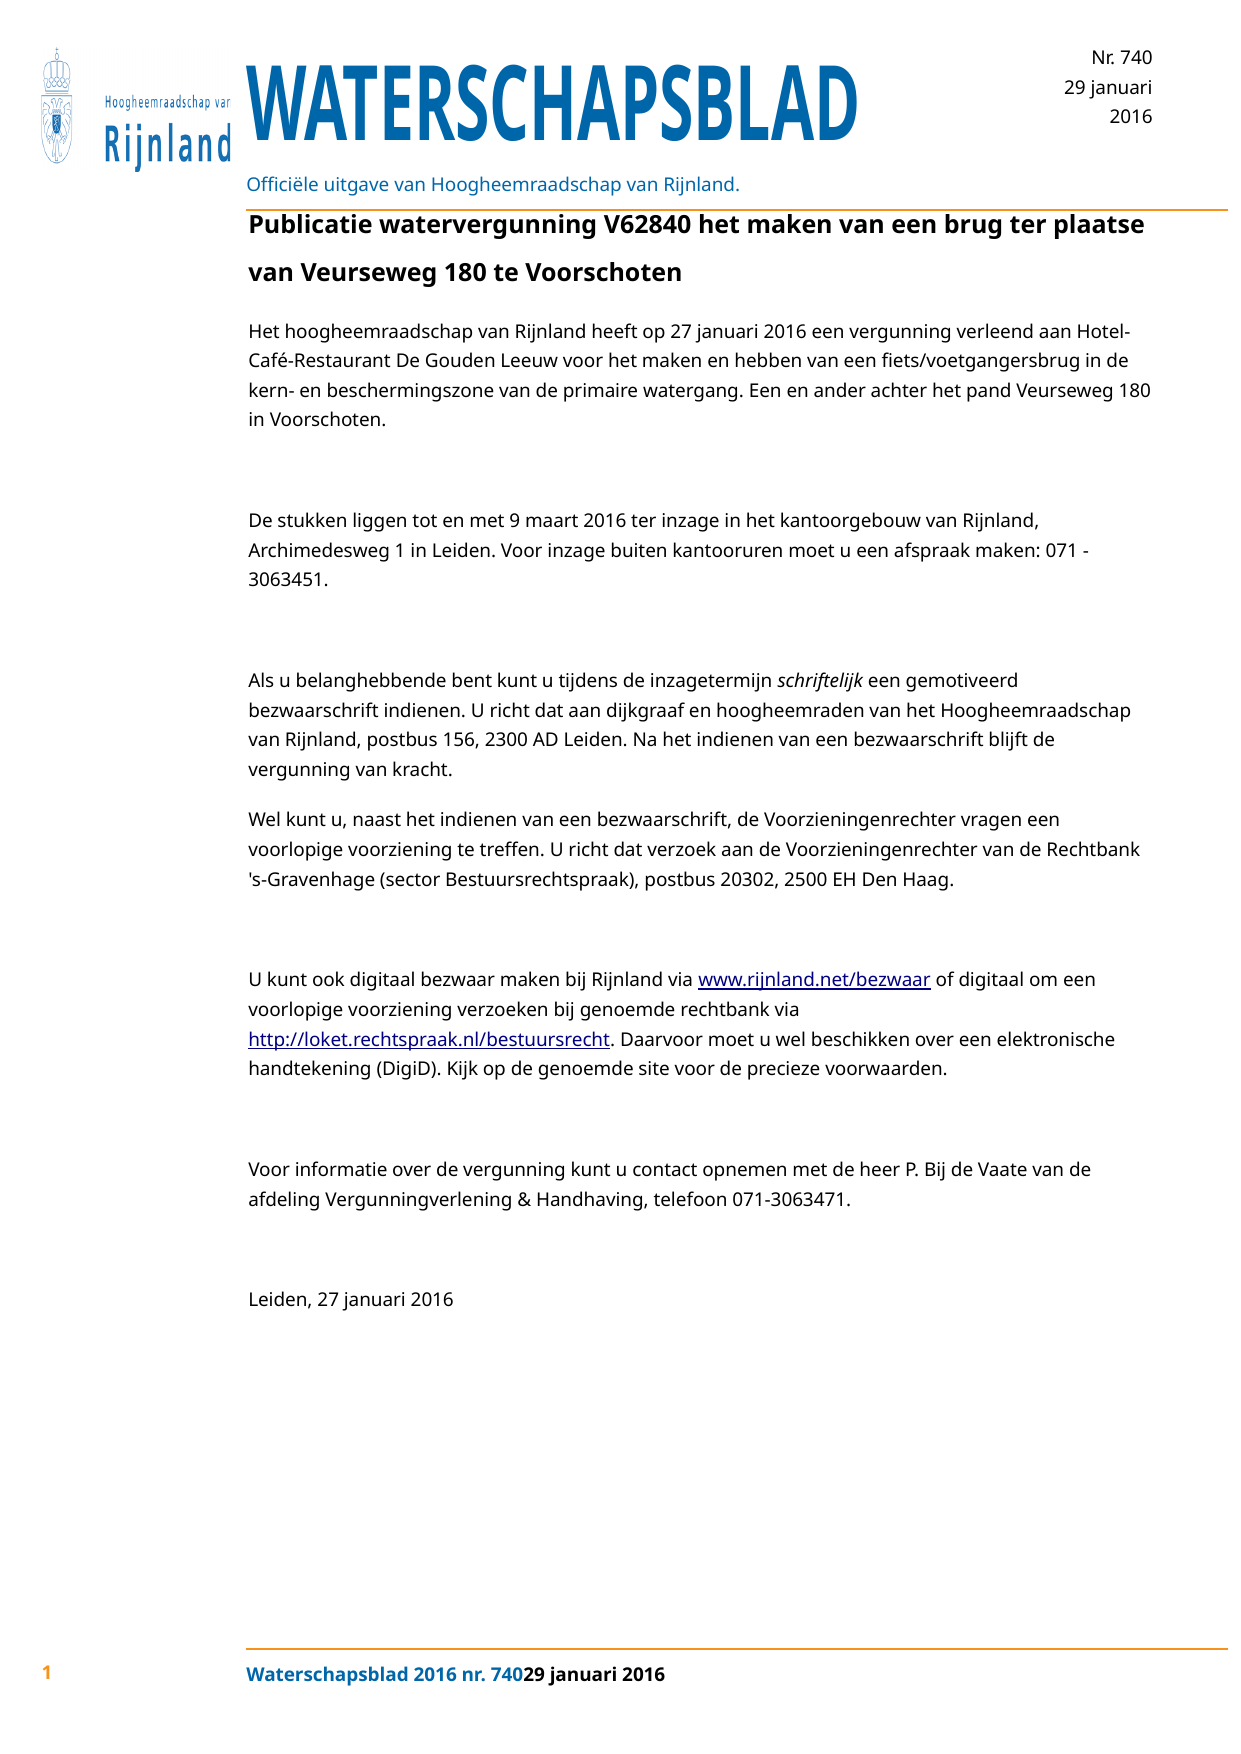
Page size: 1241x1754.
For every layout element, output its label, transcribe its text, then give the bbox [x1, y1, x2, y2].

text De stukken liggen tot en met 9 maart 2016 ter inzage in het kantoorgebouw van Rijnland, Archimedesweg 1 in Leiden. Voor inzage buiten kantooruren moet u een afspraak maken: 071 - 3063451. [248, 507, 1152, 592]
text Het hoogheemraadschap van Rijnland heeft op 27 januari 2016 een vergunning verleend aan Hotel-Café-Restaurant De Gouden Leeuw voor het maken en hebben van een fiets/voetgangersbrug in de kern- en beschermingszone van de primaire watergang. Een en ander achter het pand Veurseweg 180 in Voorschoten. [248, 318, 1152, 432]
text Voor informatie over de vergunning kunt u contact opnemen met de heer P. Bij de Vaate van de afdeling Vergunningverlening & Handhaving, telefoon 071-3063471. [248, 1156, 1152, 1212]
text U kunt ook digitaal bezwaar maken bij Rijnland via www.rijnland.net/bezwaar of digitaal om een voorlopige voorziening verzoeken bij genoemde rechtbank via http://loket.rechtspraak.nl/bestuursrecht. Daarvoor moet u wel beschikken over een elektronische handtekening (DigiD). Kijk op de genoemde site voor de precieze voorwaarden. [248, 967, 1152, 1081]
text Als u belanghebbende bent kunt u tijdens de inzagetermijn schriftelijk een gemotiveerd bezwaarschrift indienen. U richt dat aan dijkgraaf en hoogheemraden van het Hoogheemraadschap van Rijnland, postbus 156, 2300 AD Leiden. Na het indienen van een bezwaarschrift blijft de vergunning van kracht. [248, 667, 1152, 782]
text Publicatie watervergunning V62840 het maken van een brug ter plaatse van Veurseweg 180 te Voorschoten [248, 211, 1152, 288]
text Wel kunt u, naast het indienen van een bezwaarschrift, de Voorzieningenrechter vragen een voorlopige voorziening te treffen. U richt dat verzoek aan de Voorzieningenrechter van de Rechtbank 's-Gravenhage (sector Bestuursrechtspraak), postbus 20302, 2500 EH Den Haag. [248, 807, 1152, 892]
text Leiden, 27 januari 2016 [248, 1287, 1152, 1312]
picture [41, 47, 231, 172]
